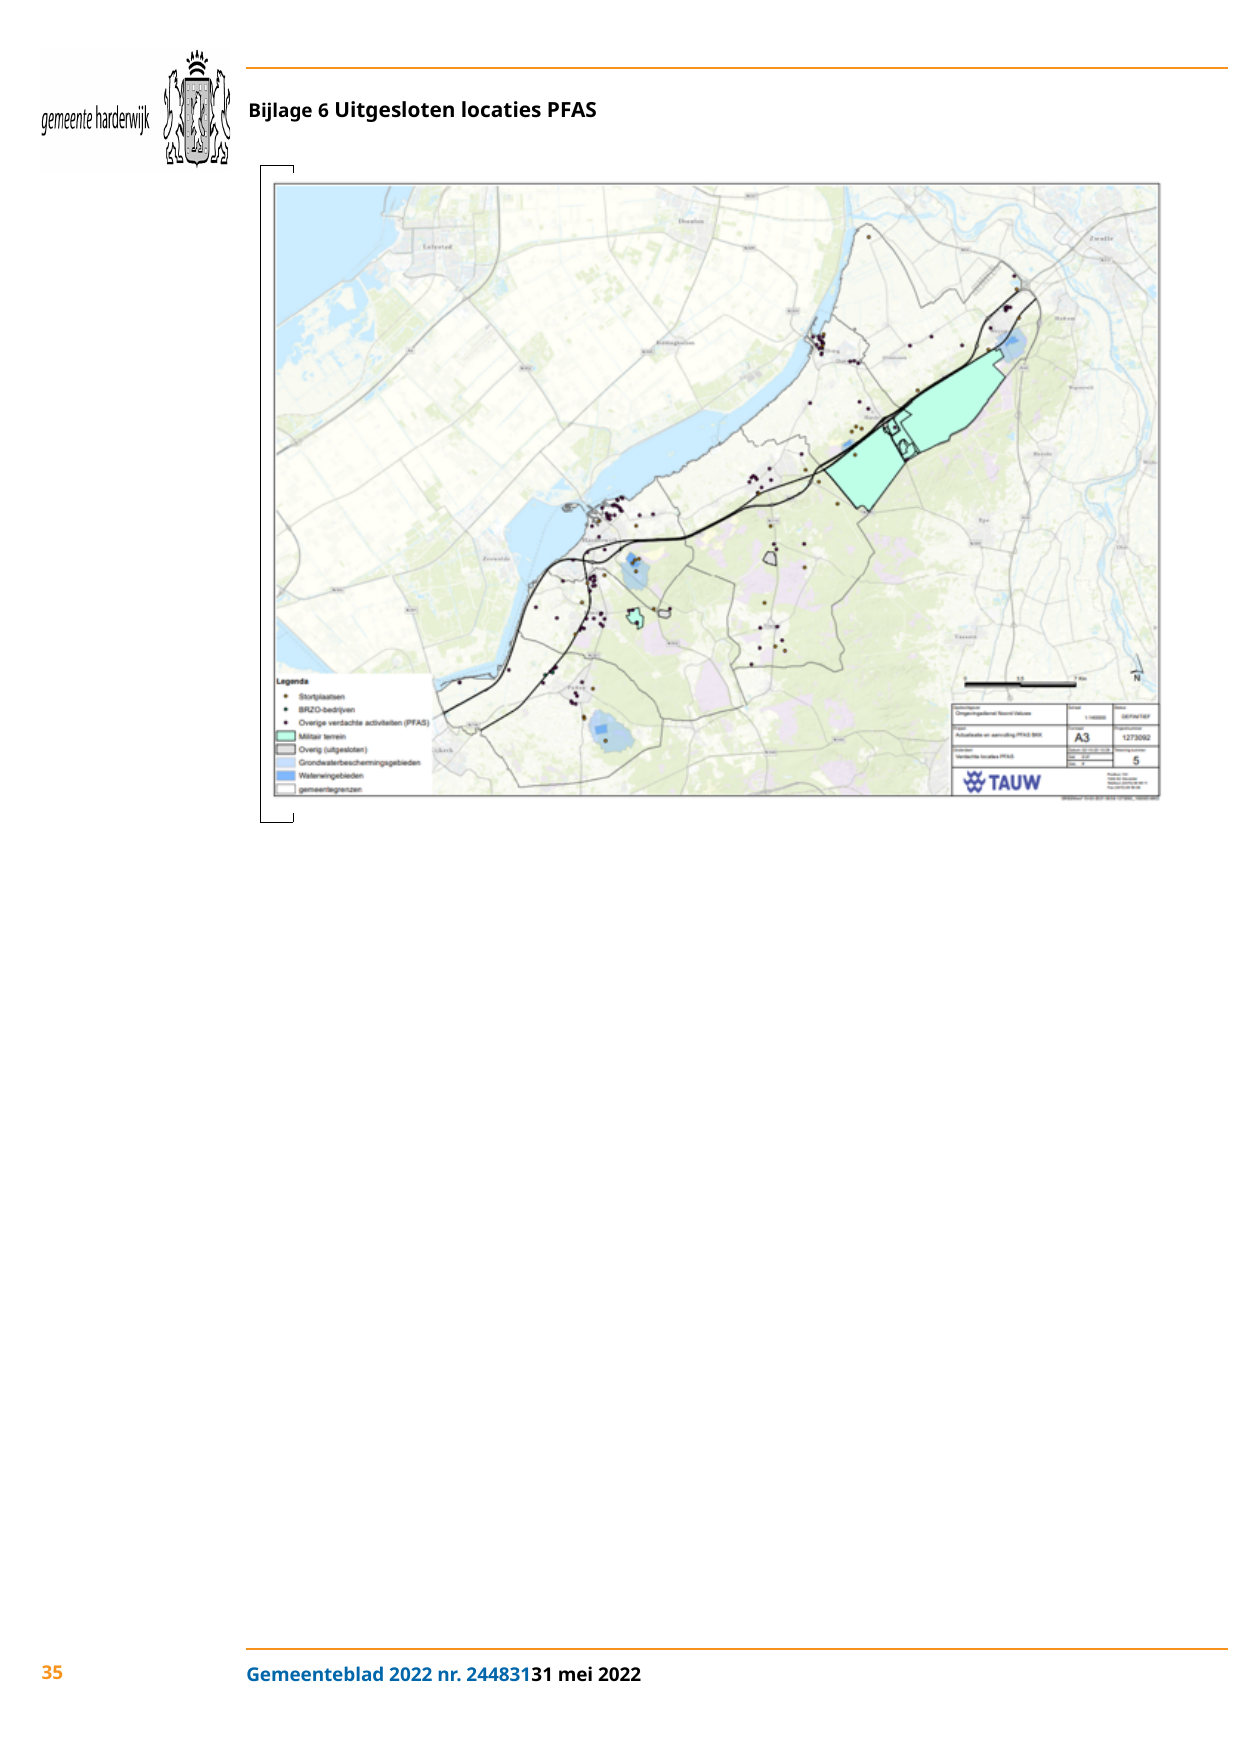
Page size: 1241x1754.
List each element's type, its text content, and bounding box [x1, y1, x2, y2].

picture [41, 47, 231, 172]
text Bijlage 6 Uitgesloten locaties PFAS [248, 95, 1152, 123]
picture [268, 173, 1173, 813]
